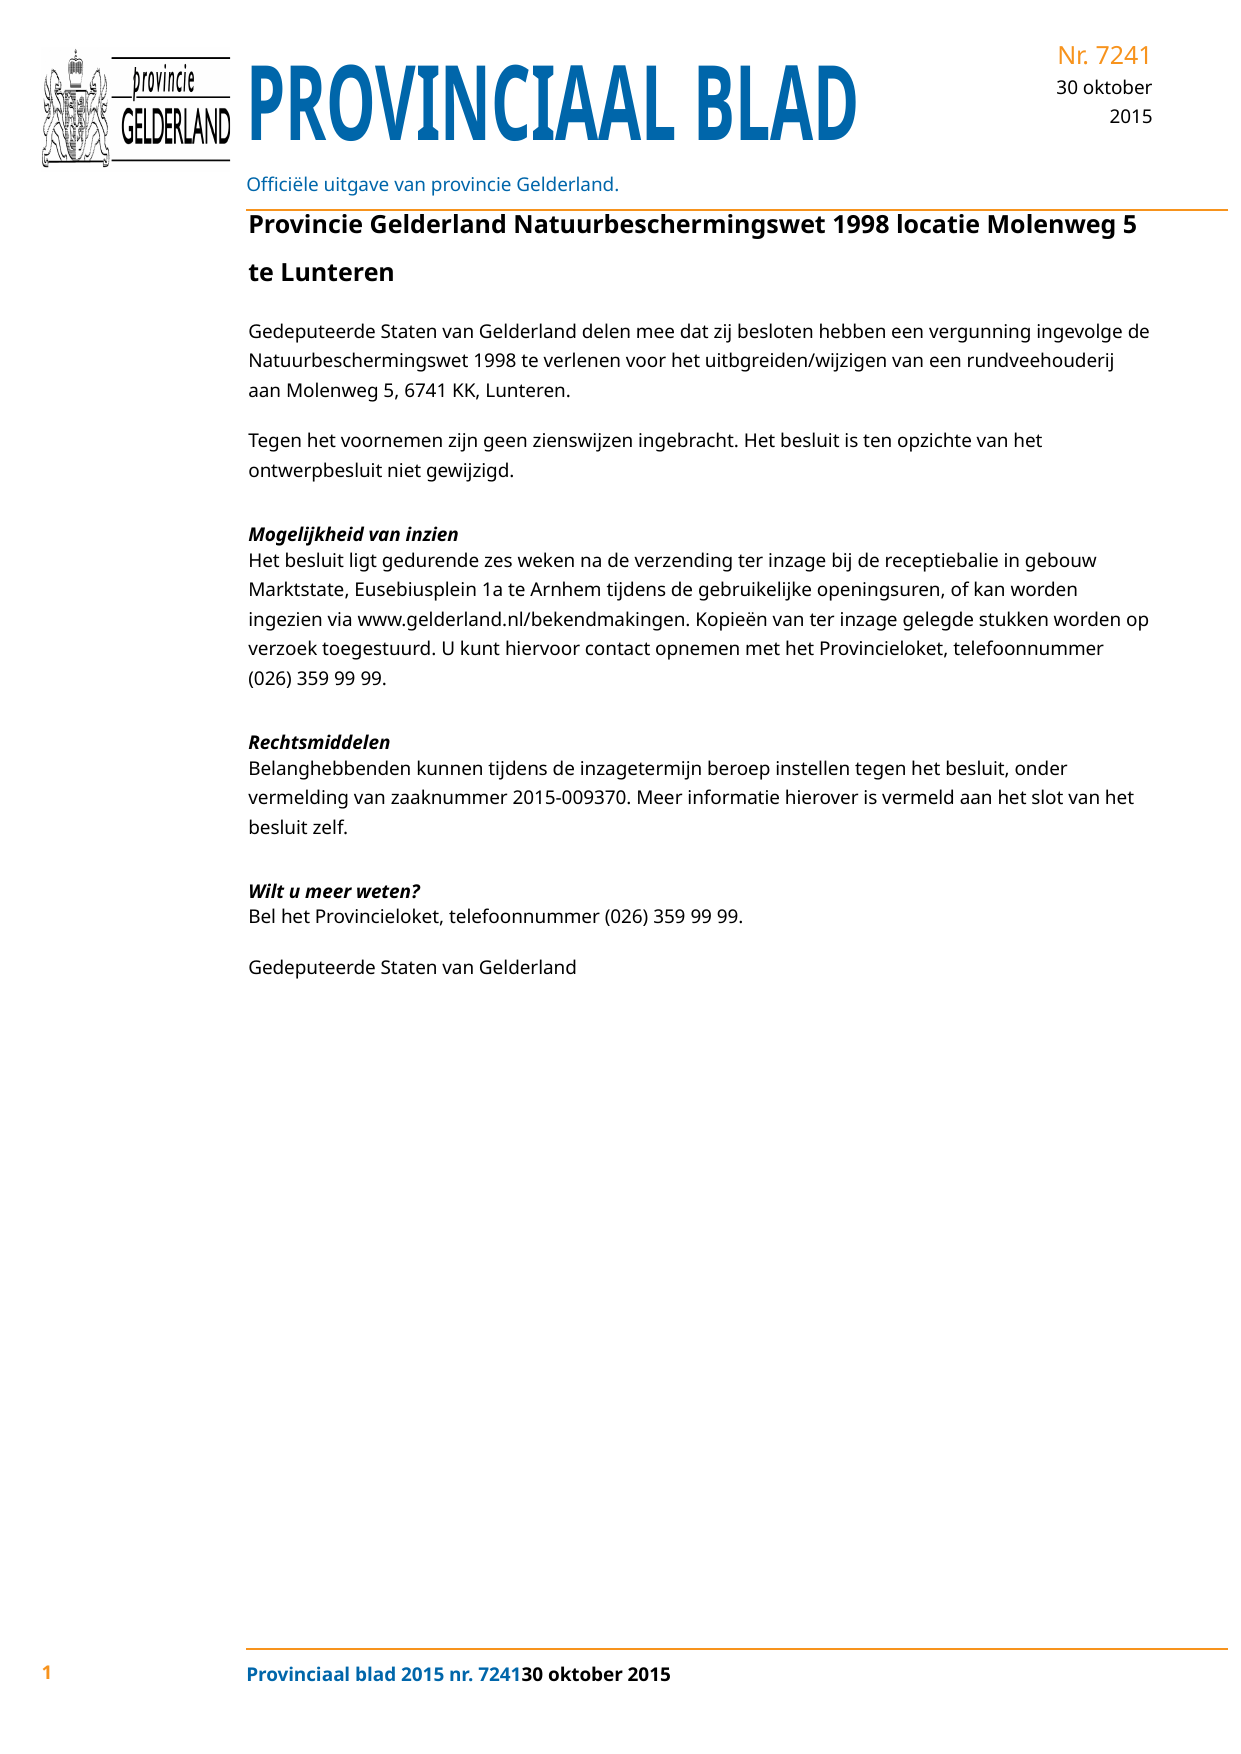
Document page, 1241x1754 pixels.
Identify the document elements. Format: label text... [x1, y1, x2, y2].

text Gedeputeerde Staten van Gelderland delen mee dat zij besloten hebben een vergunning ingevolge de Natuurbeschermingswet 1998 te verlenen voor het uitbgreiden/wijzigen van een rundveehouderij aan Molenweg 5, 6741 KK, Lunteren. [248, 318, 1152, 403]
text Wilt u meer weten? [248, 878, 1152, 904]
text Het besluit ligt gedurende zes weken na de verzending ter inzage bij de receptiebalie in gebouw Marktstate, Eusebiusplein 1a te Arnhem tijdens de gebruikelijke openingsuren, of kan worden ingezien via www.gelderland.nl/bekendmakingen. Kopieën van ter inzage gelegde stukken worden op verzoek toegestuurd. U kunt hiervoor contact opnemen met het Provincieloket, telefoonnummer (026) 359 99 99. [248, 547, 1152, 691]
text Mogelijkheid van inzien [248, 521, 1152, 547]
picture [41, 47, 231, 172]
text Rechtsmiddelen [248, 729, 1152, 755]
text Gedeputeerde Staten van Gelderland [248, 954, 1152, 980]
text Provincie Gelderland Natuurbeschermingswet 1998 locatie Molenweg 5 te Lunteren [248, 211, 1152, 288]
text Bel het Provincieloket, telefoonnummer (026) 359 99 99. [248, 904, 1152, 929]
text Tegen het voornemen zijn geen zienswijzen ingebracht. Het besluit is ten opzichte van het ontwerpbesluit niet gewijzigd. [248, 427, 1152, 483]
text Belanghebbenden kunnen tijdens de inzagetermijn beroep instellen tegen het besluit, onder vermelding van zaaknummer 2015-009370. Meer informatie hierover is vermeld aan het slot van het besluit zelf. [248, 755, 1152, 840]
